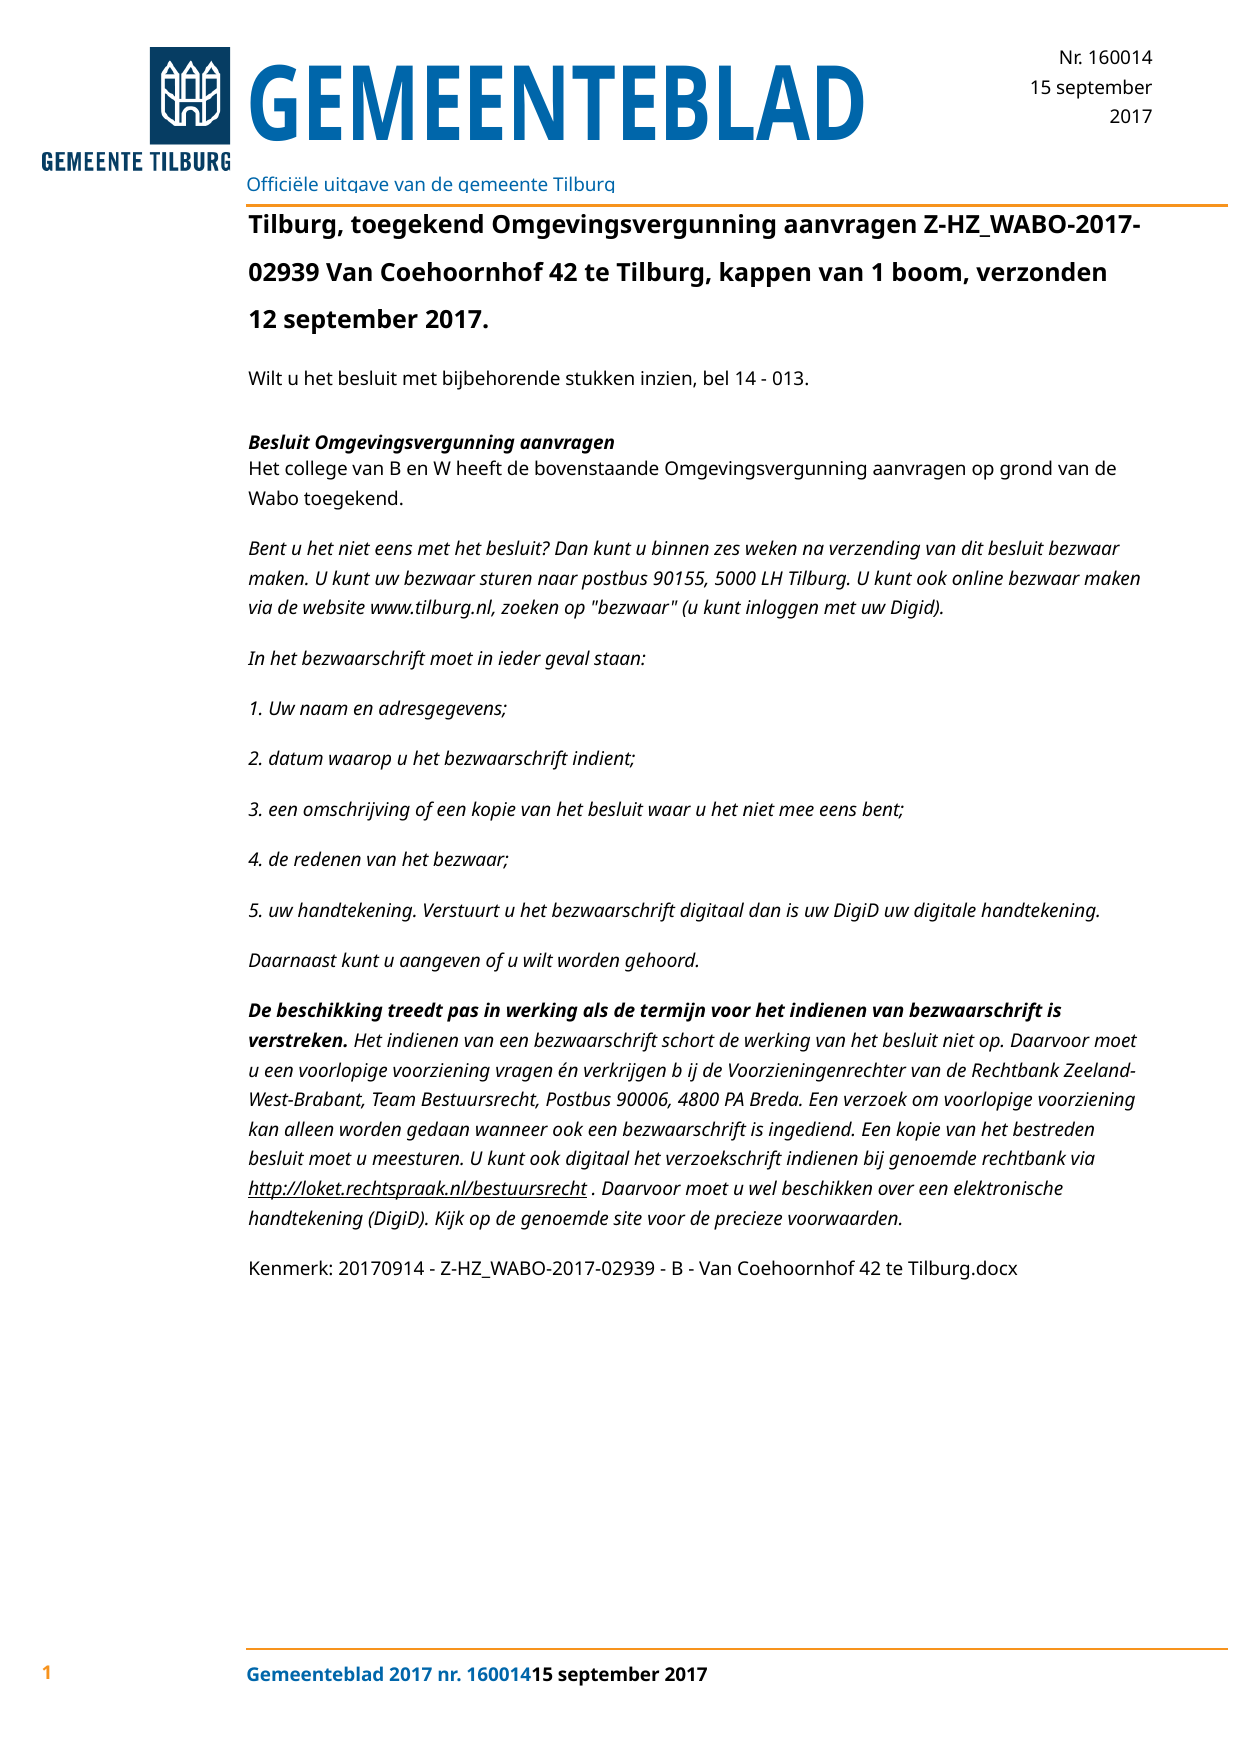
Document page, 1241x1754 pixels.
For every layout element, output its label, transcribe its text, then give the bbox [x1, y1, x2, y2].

text Bent u het niet eens met het besluit? Dan kunt u binnen zes weken na verzending van dit besluit bezwaar maken. U kunt uw bezwaar sturen naar postbus 90155, 5000 LH Tilburg. U kunt ook online bezwaar maken via de website www.tilburg.nl, zoeken op "bezwaar" (u kunt inloggen met uw Digid). [248, 535, 1152, 620]
text 4. de redenen van het bezwaar; [248, 846, 1152, 872]
text Besluit Omgevingsvergunning aanvragen [248, 429, 1152, 455]
text Het college van B en W heeft de bovenstaande Omgevingsvergunning aanvragen op grond van de Wabo toegekend. [248, 455, 1152, 511]
text In het bezwaarschrift moet in ieder geval staan: [248, 645, 1152, 671]
text Tilburg, toegekend Omgevingsvergunning aanvragen Z-HZ_WABO-2017-02939 Van Coehoornhof 42 te Tilburg, kappen van 1 boom, verzonden 12 september 2017. [248, 207, 1152, 336]
text Kenmerk: 20170914 - Z-HZ_WABO-2017-02939 - B - Van Coehoornhof 42 te Tilburg.docx [248, 1255, 1152, 1281]
text Wilt u het besluit met bijbehorende stukken inzien, bel 14 - 013. [248, 366, 1152, 391]
text 3. een omschrijving of een kopie van het besluit waar u het niet mee eens bent; [248, 796, 1152, 822]
text 1. Uw naam en adresgegevens; [248, 695, 1152, 721]
text 2. datum waarop u het bezwaarschrift indient; [248, 746, 1152, 771]
text De beschikking treedt pas in werking als de termijn voor het indienen van bezwaarschrift is verstreken. Het indienen van een bezwaarschrift schort de werking van het besluit niet op. Daarvoor moet u een voorlopige voorziening vragen én verkrijgen b ij de Voorzieningenrechter van de Rechtbank Zeeland-West-Brabant, Team Bestuursrecht, Postbus 90006, 4800 PA Breda. Een verzoek om voorlopige voorziening kan alleen worden gedaan wanneer ook een bezwaarschrift is ingediend. Een kopie van het bestreden besluit moet u meesturen. U kunt ook digitaal het verzoekschrift indienen bij genoemde rechtbank via http://loket.rechtspraak.nl/bestuursrecht . Daarvoor moet u wel beschikken over een elektronische handtekening (DigiD). Kijk op de genoemde site voor de precieze voorwaarden. [248, 998, 1152, 1231]
text 5. uw handtekening. Verstuurt u het bezwaarschrift digitaal dan is uw DigiD uw digitale handtekening. [248, 897, 1152, 923]
text Daarnaast kunt u aangeven of u wilt worden gehoord. [248, 947, 1152, 973]
picture [41, 47, 231, 172]
